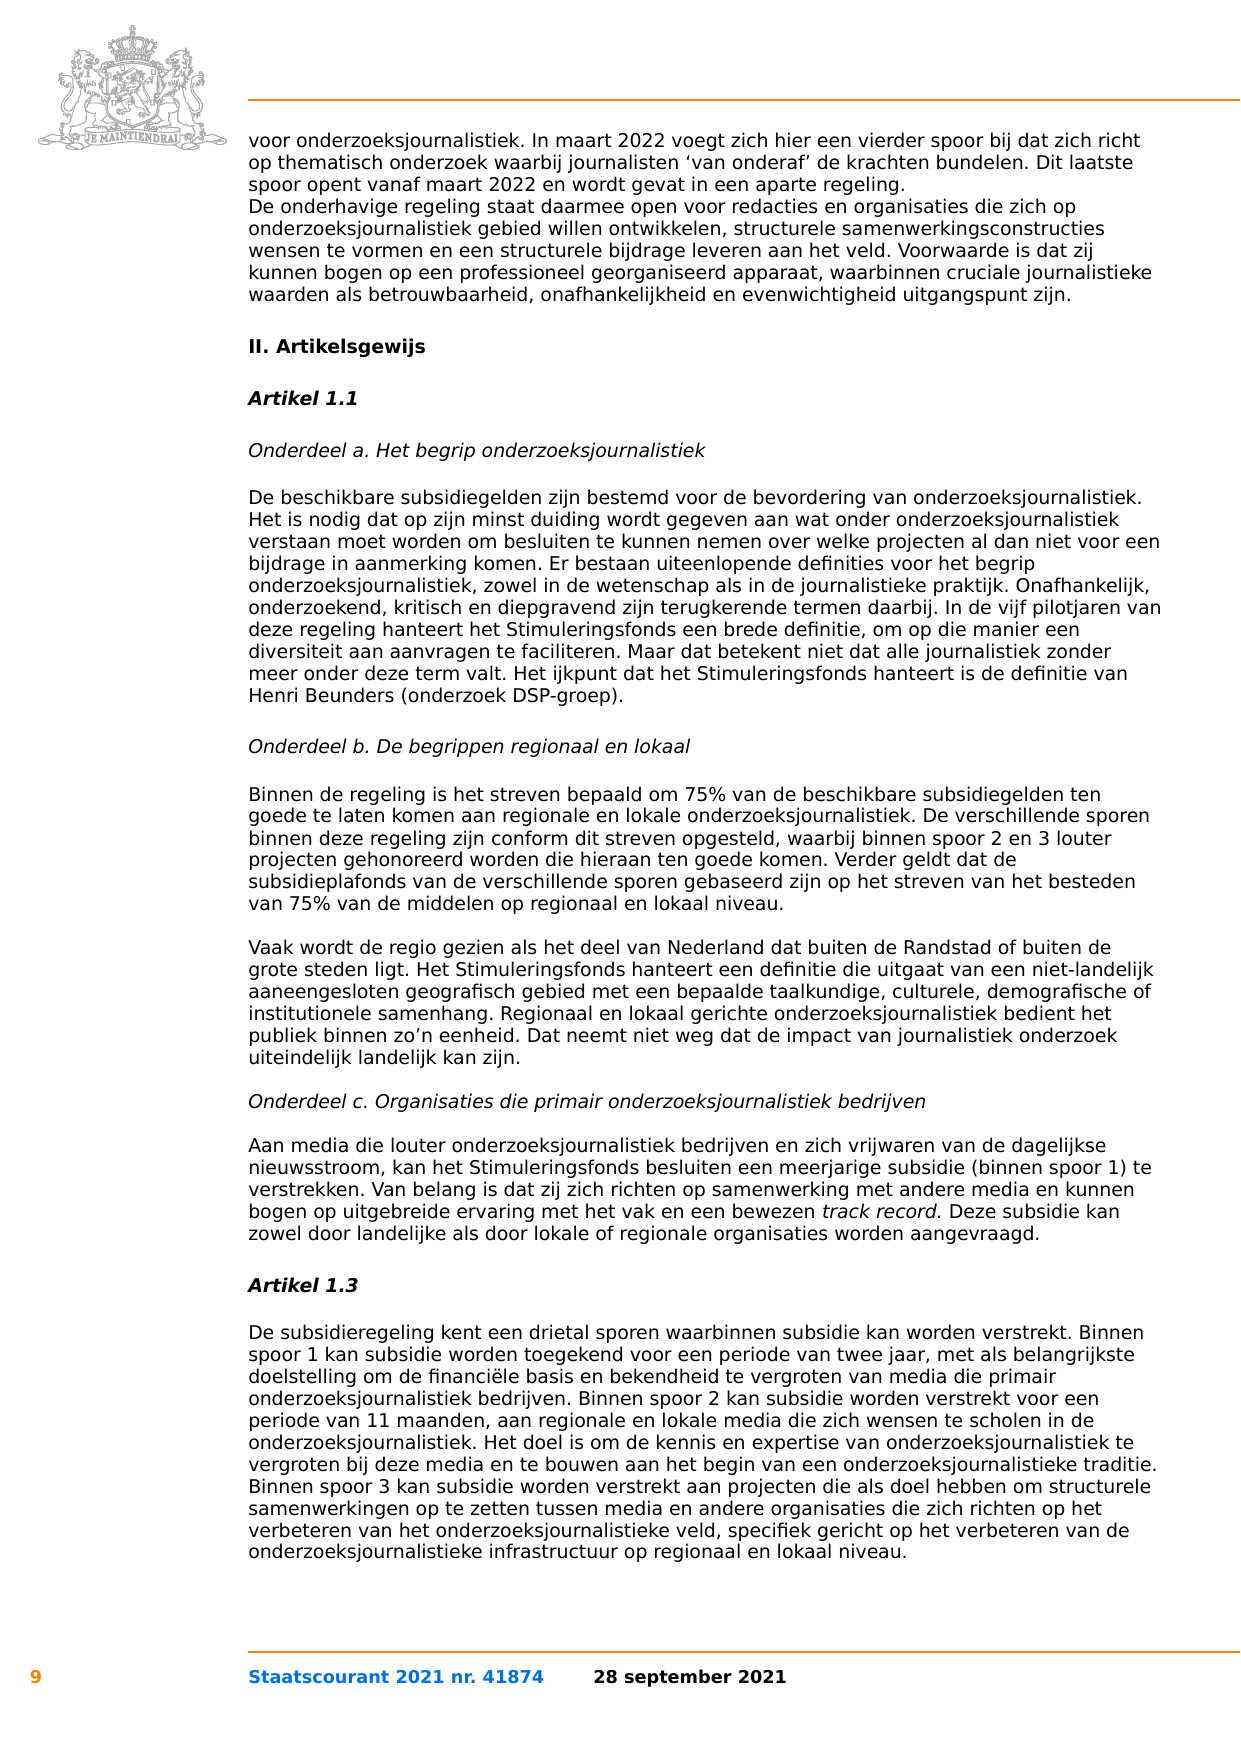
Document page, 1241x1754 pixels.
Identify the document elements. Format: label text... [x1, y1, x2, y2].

subtitle Onderdeel b. De begrippen regionaal en lokaal [248, 736, 1163, 758]
text Onderdeel c. Organisaties die primair onderzoeksjournalistiek bedrijven [248, 1091, 1163, 1113]
text De onderhavige regeling staat daarmee open voor redacties en organisaties die zich op onderzoeksjournalistiek gebied willen ontwikkelen, structurele samenwerkingsconstructies wensen te vormen en een structurele bijdrage leveren aan het veld. Voorwaarde is dat zij kunnen bogen op een professioneel georganiseerd apparaat, waarbinnen cruciale journalistieke waarden als betrouwbaarheid, onafhankelijkheid en evenwichtigheid uitgangspunt zijn. [248, 196, 1163, 306]
text De subsidieregeling kent een drietal sporen waarbinnen subsidie kan worden verstrekt. Binnen spoor 1 kan subsidie worden toegekend voor een periode van twee jaar, met als belangrijkste doelstelling om de financiële basis en bekendheid te vergroten van media die primair onderzoeksjournalistiek bedrijven. Binnen spoor 2 kan subsidie worden verstrekt voor een periode van 11 maanden, aan regionale en lokale media die zich wensen te scholen in de onderzoeksjournalistiek. Het doel is om de kennis en expertise van onderzoeksjournalistiek te vergroten bij deze media en te bouwen aan het begin van een onderzoeksjournalistieke traditie. Binnen spoor 3 kan subsidie worden verstrekt aan projecten die als doel hebben om structurele samenwerkingen op te zetten tussen media en andere organisaties die zich richten op het verbeteren van het onderzoeksjournalistieke veld, specifiek gericht op het verbeteren van de onderzoeksjournalistieke infrastructuur op regionaal en lokaal niveau. [248, 1322, 1163, 1563]
text De beschikbare subsidiegelden zijn bestemd voor de bevordering van onderzoeksjournalistiek. Het is nodig dat op zijn minst duiding wordt gegeven aan wat onder onderzoeksjournalistiek verstaan moet worden om besluiten te kunnen nemen over welke projecten al dan niet voor een bijdrage in aanmerking komen. Er bestaan uiteenlopende definities voor het begrip onderzoeksjournalistiek, zowel in de wetenschap als in de journalistieke praktijk. Onafhankelijk, onderzoekend, kritisch en diepgravend zijn terugkerende termen daarbij. In de vijf pilotjaren van deze regeling hanteert het Stimuleringsfonds een brede definitie, om op die manier een diversiteit aan aanvragen te faciliteren. Maar dat betekent niet dat alle journalistiek zonder meer onder deze term valt. Het ijkpunt dat het Stimuleringsfonds hanteert is de definitie van Henri Beunders (onderzoek DSP-groep). [248, 487, 1163, 706]
text voor onderzoeksjournalistiek. In maart 2022 voegt zich hier een vierder spoor bij dat zich richt op thematisch onderzoek waarbij journalisten ‘van onderaf’ de krachten bundelen. Dit laatste spoor opent vanaf maart 2022 en wordt gevat in een aparte regeling. [248, 130, 1163, 196]
picture [38, 25, 227, 150]
subtitle Artikel 1.3 [248, 1275, 1163, 1297]
subtitle Onderdeel a. Het begrip onderzoeksjournalistiek [248, 440, 1163, 462]
subtitle Artikel 1.1 [248, 388, 1163, 410]
text Binnen de regeling is het streven bepaald om 75% van de beschikbare subsidiegelden ten goede te laten komen aan regionale en lokale onderzoeksjournalistiek. De verschillende sporen binnen deze regeling zijn conform dit streven opgesteld, waarbij binnen spoor 2 en 3 louter projecten gehonoreerd worden die hieraan ten goede komen. Verder geldt dat de subsidieplafonds van de verschillende sporen gebaseerd zijn op het streven van het besteden van 75% van de middelen op regionaal en lokaal niveau. [248, 783, 1163, 915]
text Vaak wordt de regio gezien als het deel van Nederland dat buiten de Randstad of buiten de grote steden ligt. Het Stimuleringsfonds hanteert een definitie die uitgaat van een niet-landelijk aaneengesloten geografisch gebied met een bepaalde taalkundige, culturele, demografische of institutionele samenhang. Regionaal en lokaal gerichte onderzoeksjournalistiek bedient het publiek binnen zo’n eenheid. Dat neemt niet weg dat de impact van journalistiek onderzoek uiteindelijk landelijk kan zijn. [248, 937, 1163, 1069]
subtitle II. Artikelsgewijs [248, 336, 1163, 358]
text Aan media die louter onderzoeksjournalistiek bedrijven en zich vrijwaren van de dagelijkse nieuwsstroom, kan het Stimuleringsfonds besluiten een meerjarige subsidie (binnen spoor 1) te verstrekken. Van belang is dat zij zich richten op samenwerking met andere media en kunnen bogen op uitgebreide ervaring met het vak en een bewezen track record. Deze subsidie kan zowel door landelijke als door lokale of regionale organisaties worden aangevraagd. [248, 1135, 1163, 1245]
